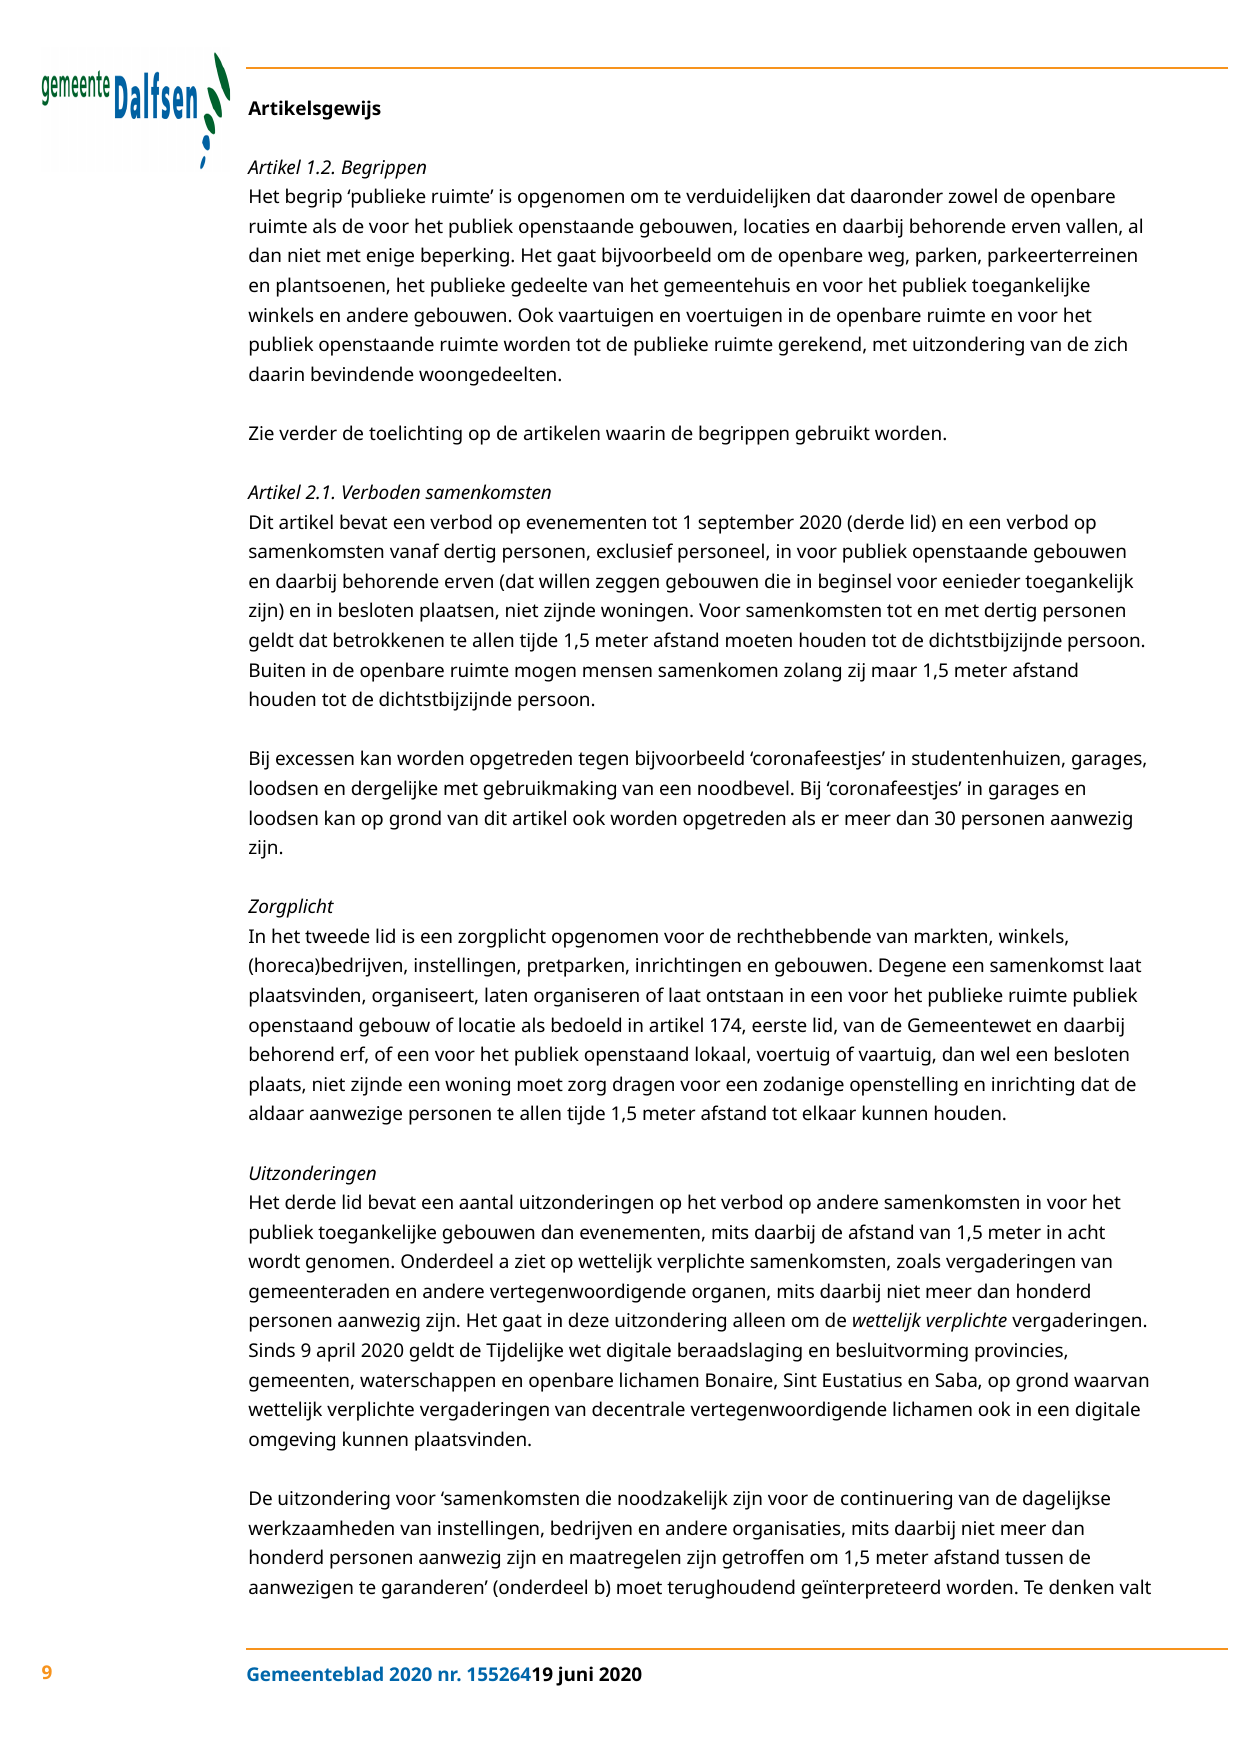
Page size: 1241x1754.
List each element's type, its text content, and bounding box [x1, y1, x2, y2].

text Dit artikel bevat een verbod op evenementen tot 1 september 2020 (derde lid) en een verbod op samenkomsten vanaf dertig personen, exclusief personeel, in voor publiek openstaande gebouwen en daarbij behorende erven (dat willen zeggen gebouwen die in beginsel voor eenieder toegankelijk zijn) en in besloten plaatsen, niet zijnde woningen. Voor samenkomsten tot en met dertig personen geldt dat betrokkenen te allen tijde 1,5 meter afstand moeten houden tot de dichtstbijzijnde persoon. [248, 509, 1152, 653]
text Buiten in de openbare ruimte mogen mensen samenkomen zolang zij maar 1,5 meter afstand houden tot de dichtstbijzijnde persoon. [248, 657, 1152, 712]
text Uitzonderingen [248, 1160, 1152, 1186]
text Bij excessen kan worden opgetreden tegen bijvoorbeeld ‘coronafeestjes’ in studentenhuizen, garages, loodsen en dergelijke met gebruikmaking van een noodbevel. Bij ‘coronafeestjes’ in garages en loodsen kan op grond van dit artikel ook worden opgetreden als er meer dan 30 personen aanwezig zijn. [248, 746, 1152, 860]
text Artikelsgewijs [248, 95, 1152, 121]
picture [41, 47, 231, 172]
text Het begrip ‘publieke ruimte’ is opgenomen om te verduidelijken dat daaronder zowel de openbare ruimte als de voor het publiek openstaande gebouwen, locaties en daarbij behorende erven vallen, al dan niet met enige beperking. Het gaat bijvoorbeeld om de openbare weg, parken, parkeerterreinen en plantsoenen, het publieke gedeelte van het gemeentehuis en voor het publiek toegankelijke winkels en andere gebouwen. Ook vaartuigen en voertuigen in de openbare ruimte en voor het publiek openstaande ruimte worden tot de publieke ruimte gerekend, met uitzondering van de zich daarin bevindende woongedeelten. [248, 183, 1152, 387]
text Artikel 1.2. Begrippen [248, 154, 1152, 180]
text Het derde lid bevat een aantal uitzonderingen op het verbod op andere samenkomsten in voor het publiek toegankelijke gebouwen dan evenementen, mits daarbij de afstand van 1,5 meter in acht wordt genomen. Onderdeel a ziet op wettelijk verplichte samenkomsten, zoals vergaderingen van gemeenteraden en andere vertegenwoordigende organen, mits daarbij niet meer dan honderd personen aanwezig zijn. Het gaat in deze uitzondering alleen om de wettelijk verplichte vergaderingen. Sinds 9 april 2020 geldt de Tijdelijke wet digitale beraadslaging en besluitvorming provincies, gemeenten, waterschappen en openbare lichamen Bonaire, Sint Eustatius en Saba, op grond waarvan wettelijk verplichte vergaderingen van decentrale vertegenwoordigende lichamen ook in een digitale omgeving kunnen plaatsvinden. [248, 1189, 1152, 1452]
text Zorgplicht [248, 893, 1152, 919]
text In het tweede lid is een zorgplicht opgenomen voor de rechthebbende van markten, winkels, (horeca)bedrijven, instellingen, pretparken, inrichtingen en gebouwen. Degene een samenkomst laat plaatsvinden, organiseert, laten organiseren of laat ontstaan in een voor het publieke ruimte publiek openstaand gebouw of locatie als bedoeld in artikel 174, eerste lid, van de Gemeentewet en daarbij behorend erf, of een voor het publiek openstaand lokaal, voertuig of vaartuig, dan wel een besloten plaats, niet zijnde een woning moet zorg dragen voor een zodanige openstelling en inrichting dat de aldaar aanwezige personen te allen tijde 1,5 meter afstand tot elkaar kunnen houden. [248, 923, 1152, 1126]
text Artikel 2.1. Verboden samenkomsten [248, 479, 1152, 505]
text De uitzondering voor ‘samenkomsten die noodzakelijk zijn voor de continuering van de dagelijkse werkzaamheden van instellingen, bedrijven en andere organisaties, mits daarbij niet meer dan honderd personen aanwezig zijn en maatregelen zijn getroffen om 1,5 meter afstand tussen de aanwezigen te garanderen’ (onderdeel b) moet terughoudend geïnterpreteerd worden. Te denken valt [248, 1485, 1152, 1600]
text Zie verder de toelichting op de artikelen waarin de begrippen gebruikt worden. [248, 420, 1152, 446]
